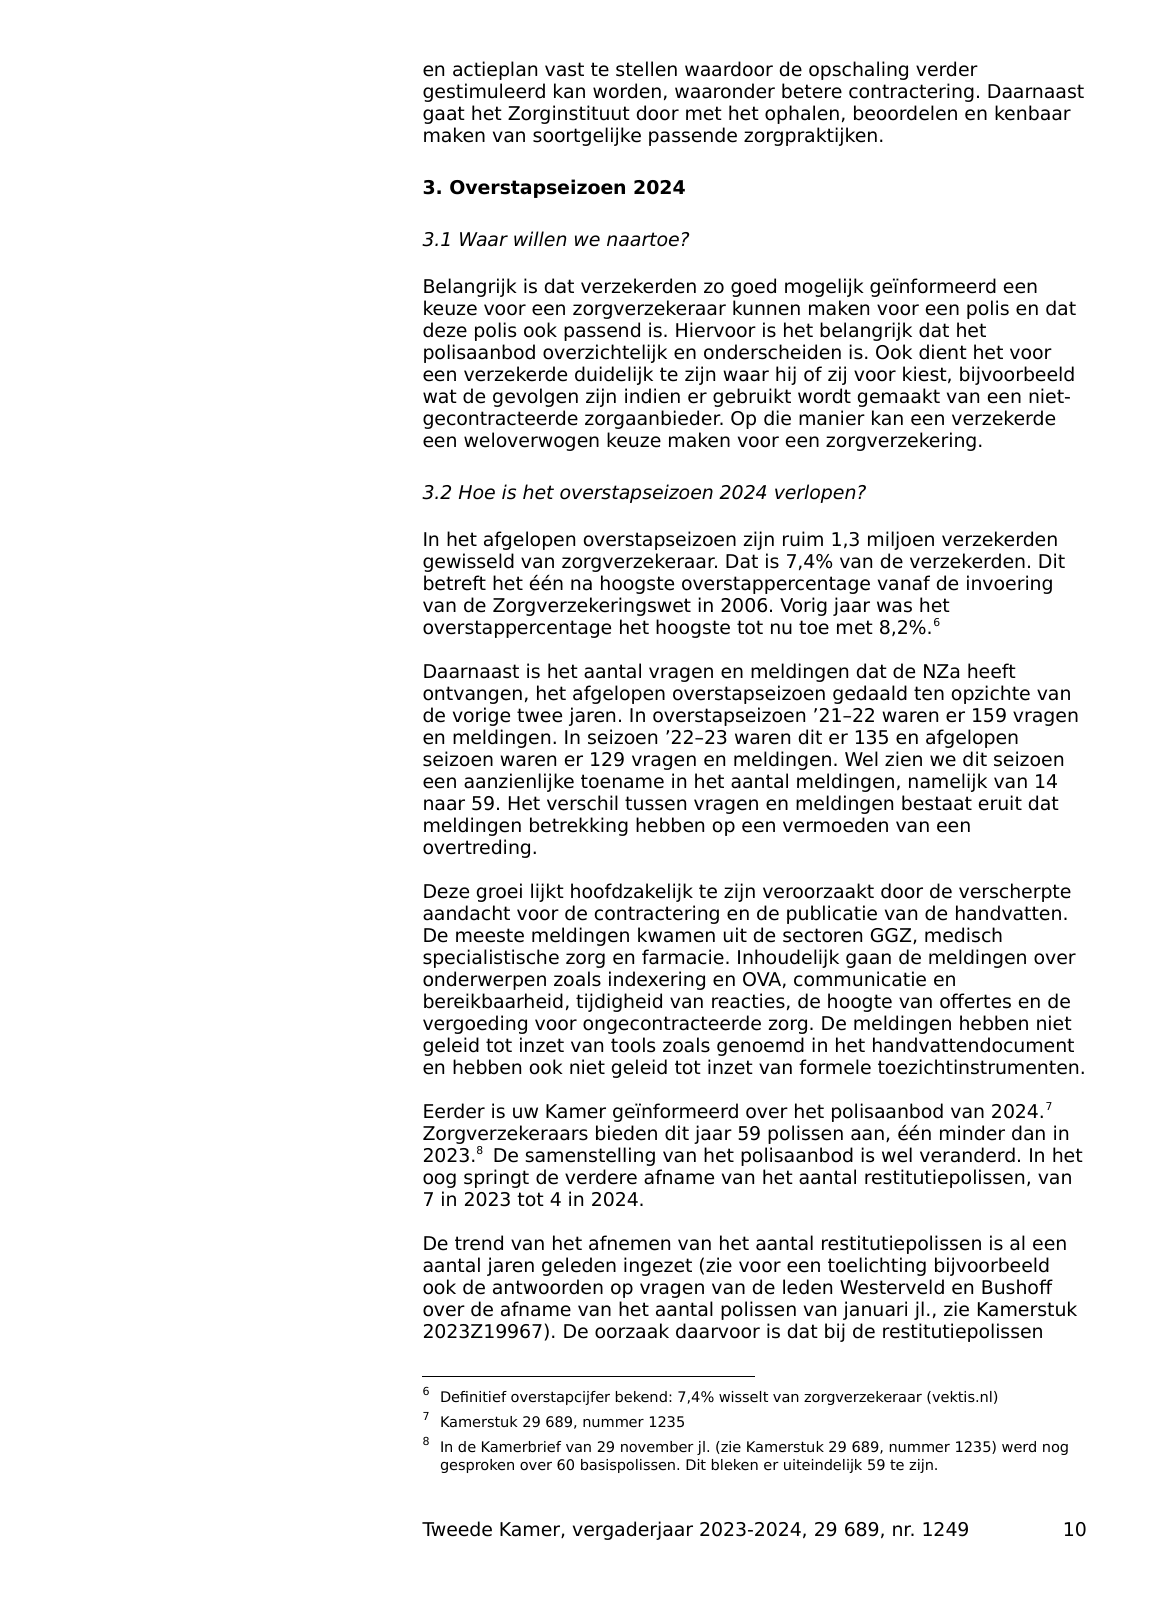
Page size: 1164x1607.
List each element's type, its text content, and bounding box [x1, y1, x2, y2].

subtitle 3.1 Waar willen we naartoe? [422, 229, 1087, 251]
text In het afgelopen overstapseizoen zijn ruim 1,3 miljoen verzekerden gewisseld van zorgverzekeraar. Dat is 7,4% van de verzekerden. Dit betreft het één na hoogste overstappercentage vanaf de invoering van de Zorgverzekeringswet in 2006. Vorig jaar was het overstappercentage het hoogste tot nu toe met 8,2%. [422, 529, 1087, 639]
text Deze groei lijkt hoofdzakelijk te zijn veroorzaakt door de verscherpte aandacht voor de contractering en de publicatie van de handvatten. De meeste meldingen kwamen uit de sectoren GGZ, medisch specialistische zorg en farmacie. Inhoudelijk gaan de meldingen over onderwerpen zoals indexering en OVA, communicatie en bereikbaarheid, tijdigheid van reacties, de hoogte van offertes en de vergoeding voor ongecontracteerde zorg. De meldingen hebben niet geleid tot inzet van tools zoals genoemd in het handvattendocument en hebben ook niet geleid tot inzet van formele toezichtinstrumenten. [422, 881, 1087, 1079]
text Eerder is uw Kamer geïnformeerd over het polisaanbod van 2024. Zorgverzekeraars bieden dit jaar 59 polissen aan, één minder dan in 2023. De samenstelling van het polisaanbod is wel veranderd. In het oog springt de verdere afname van het aantal restitutiepolissen, van 7 in 2023 tot 4 in 2024. [422, 1101, 1087, 1211]
text en actieplan vast te stellen waardoor de opschaling verder gestimuleerd kan worden, waaronder betere contractering. Daarnaast gaat het Zorginstituut door met het ophalen, beoordelen en kenbaar maken van soortgelijke passende zorgpraktijken. [422, 59, 1087, 147]
subtitle 3. Overstapseizoen 2024 [422, 177, 1087, 199]
text Belangrijk is dat verzekerden zo goed mogelijk geïnformeerd een keuze voor een zorgverzekeraar kunnen maken voor een polis en dat deze polis ook passend is. Hiervoor is het belangrijk dat het polisaanbod overzichtelijk en onderscheiden is. Ook dient het voor een verzekerde duidelijk te zijn waar hij of zij voor kiest, bijvoorbeeld wat de gevolgen zijn indien er gebruikt wordt gemaakt van een niet-gecontracteerde zorgaanbieder. Op die manier kan een verzekerde een weloverwogen keuze maken voor een zorgverzekering. [422, 276, 1087, 452]
text Definitief overstapcijfer bekend: 7,4% wisselt van zorgverzekeraar (vektis.nl) [422, 1385, 1087, 1407]
text Daarnaast is het aantal vragen en meldingen dat de NZa heeft ontvangen, het afgelopen overstapseizoen gedaald ten opzichte van de vorige twee jaren. In overstapseizoen ’21–22 waren er 159 vragen en meldingen. In seizoen ’22–23 waren dit er 135 en afgelopen seizoen waren er 129 vragen en meldingen. Wel zien we dit seizoen een aanzienlijke toename in het aantal meldingen, namelijk van 14 naar 59. Het verschil tussen vragen en meldingen bestaat eruit dat meldingen betrekking hebben op een vermoeden van een overtreding. [422, 661, 1087, 859]
text In de Kamerbrief van 29 november jl. (zie Kamerstuk 29 689, nummer 1235) werd nog gesproken over 60 basispolissen. Dit bleken er uiteindelijk 59 te zijn. [422, 1435, 1087, 1474]
text Kamerstuk 29 689, nummer 1235 [422, 1410, 1087, 1432]
subtitle 3.2 Hoe is het overstapseizoen 2024 verlopen? [422, 482, 1087, 504]
text De trend van het afnemen van het aantal restitutiepolissen is al een aantal jaren geleden ingezet (zie voor een toelichting bijvoorbeeld ook de antwoorden op vragen van de leden Westerveld en Bushoff over de afname van het aantal polissen van januari jl., zie Kamerstuk 2023Z19967). De oorzaak daarvoor is dat bij de restitutiepolissen [422, 1233, 1087, 1343]
